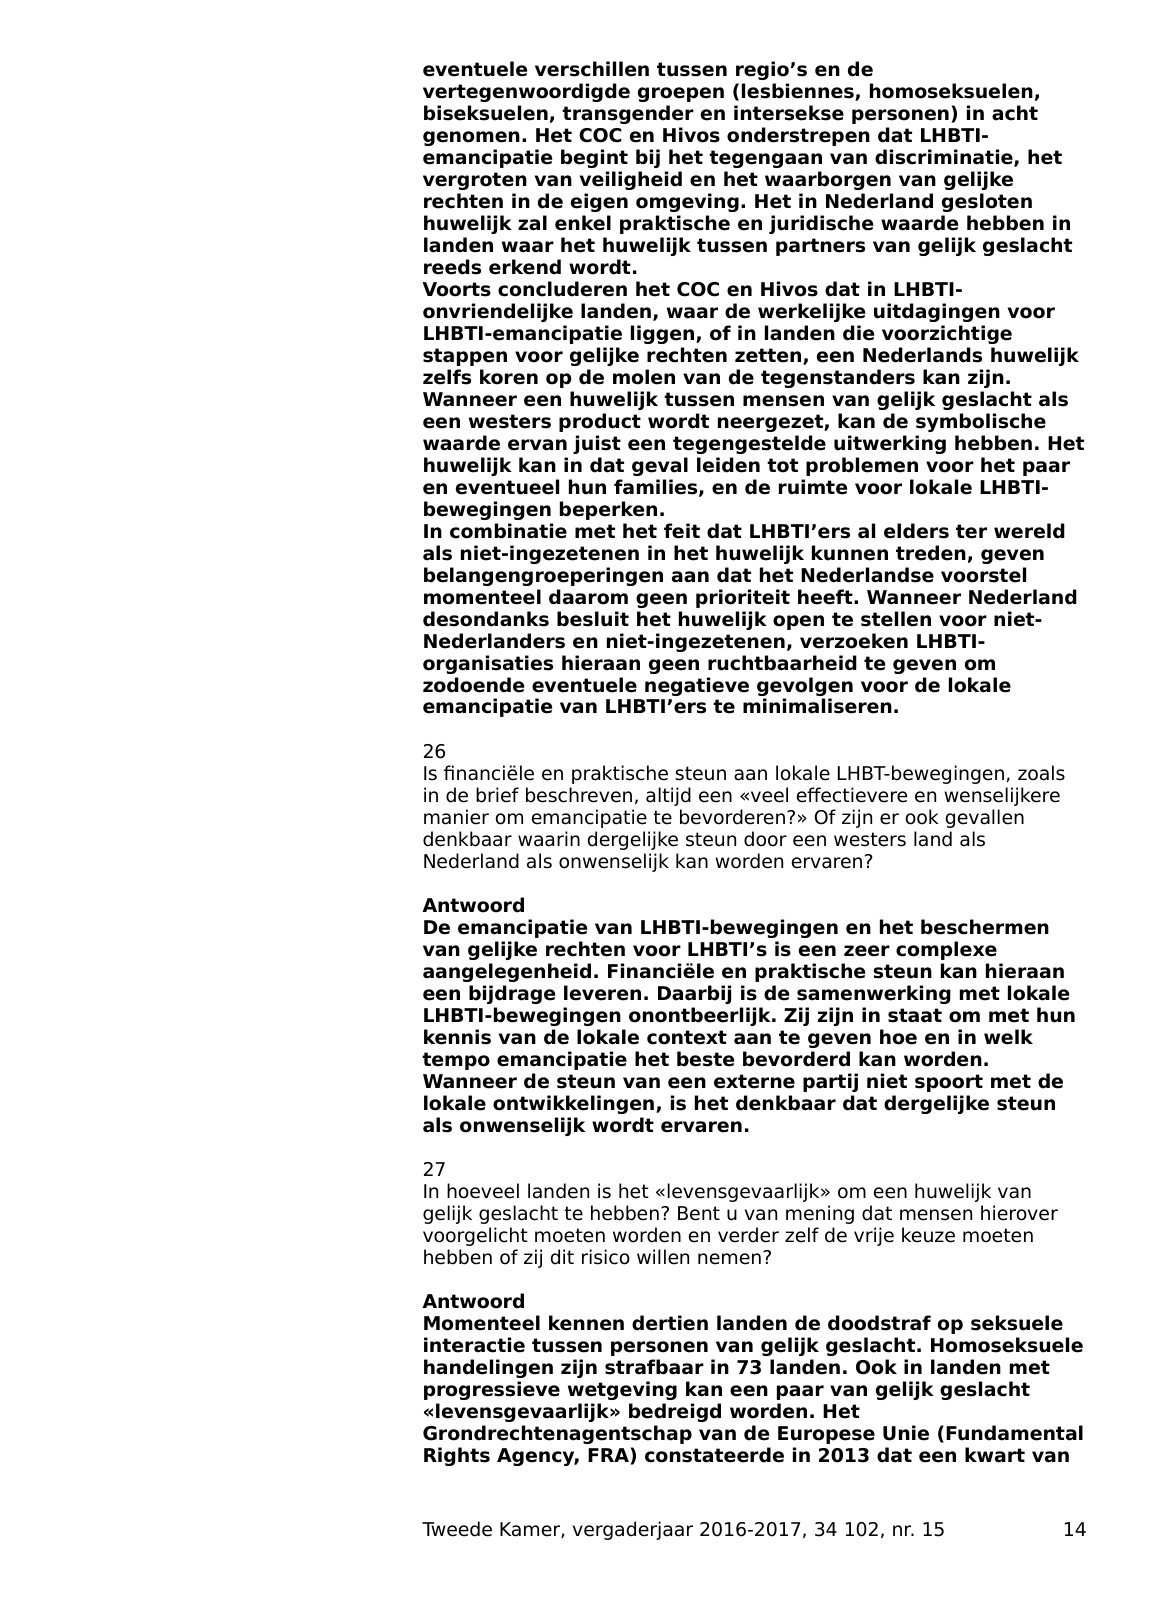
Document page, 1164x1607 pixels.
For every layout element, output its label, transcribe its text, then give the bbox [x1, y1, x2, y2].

text Momenteel kennen dertien landen de doodstraf op seksuele interactie tussen personen van gelijk geslacht. Homoseksuele handelingen zijn strafbaar in 73 landen. Ook in landen met progressieve wetgeving kan een paar van gelijk geslacht «levensgevaarlijk» bedreigd worden. Het Grondrechtenagentschap van de Europese Unie (Fundamental Rights Agency, FRA) constateerde in 2013 dat een kwart van [422, 1313, 1087, 1467]
text 27 [422, 1159, 1087, 1181]
text In combinatie met het feit dat LHBTI’ers al elders ter wereld als niet-ingezetenen in het huwelijk kunnen treden, geven belangengroeperingen aan dat het Nederlandse voorstel momenteel daarom geen prioriteit heeft. Wanneer Nederland desondanks besluit het huwelijk open te stellen voor niet-Nederlanders en niet-ingezetenen, verzoeken LHBTI-organisaties hieraan geen ruchtbaarheid te geven om zodoende eventuele negatieve gevolgen voor de lokale emancipatie van LHBTI’ers te minimaliseren. [422, 521, 1087, 718]
text Is financiële en praktische steun aan lokale LHBT-bewegingen, zoals in de brief beschreven, altijd een «veel effectievere en wenselijkere manier om emancipatie te bevorderen?» Of zijn er ook gevallen denkbaar waarin dergelijke steun door een westers land als Nederland als onwenselijk kan worden ervaren? [422, 763, 1087, 872]
text eventuele verschillen tussen regio’s en de vertegenwoordigde groepen (lesbiennes, homoseksuelen, biseksuelen, transgender en intersekse personen) in acht genomen. Het COC en Hivos onderstrepen dat LHBTI-emancipatie begint bij het tegengaan van discriminatie, het vergroten van veiligheid en het waarborgen van gelijke rechten in de eigen omgeving. Het in Nederland gesloten huwelijk zal enkel praktische en juridische waarde hebben in landen waar het huwelijk tussen partners van gelijk geslacht reeds erkend wordt. [422, 59, 1087, 279]
text 26 [422, 741, 1087, 763]
text Voorts concluderen het COC en Hivos dat in LHBTI-onvriendelijke landen, waar de werkelijke uitdagingen voor LHBTI-emancipatie liggen, of in landen die voorzichtige stappen voor gelijke rechten zetten, een Nederlands huwelijk zelfs koren op de molen van de tegenstanders kan zijn. Wanneer een huwelijk tussen mensen van gelijk geslacht als een westers product wordt neergezet, kan de symbolische waarde ervan juist een tegengestelde uitwerking hebben. Het huwelijk kan in dat geval leiden tot problemen voor het paar en eventueel hun families, en de ruimte voor lokale LHBTI-bewegingen beperken. [422, 279, 1087, 521]
text Antwoord [422, 1291, 1087, 1313]
text In hoeveel landen is het «levensgevaarlijk» om een huwelijk van gelijk geslacht te hebben? Bent u van mening dat mensen hierover voorgelicht moeten worden en verder zelf de vrije keuze moeten hebben of zij dit risico willen nemen? [422, 1181, 1087, 1268]
text De emancipatie van LHBTI-bewegingen en het beschermen van gelijke rechten voor LHBTI’s is een zeer complexe aangelegenheid. Financiële en praktische steun kan hieraan een bijdrage leveren. Daarbij is de samenwerking met lokale LHBTI-bewegingen onontbeerlijk. Zij zijn in staat om met hun kennis van de lokale context aan te geven hoe en in welk tempo emancipatie het beste bevorderd kan worden. Wanneer de steun van een externe partij niet spoort met de lokale ontwikkelingen, is het denkbaar dat dergelijke steun als onwenselijk wordt ervaren. [422, 917, 1087, 1136]
text Antwoord [422, 895, 1087, 917]
